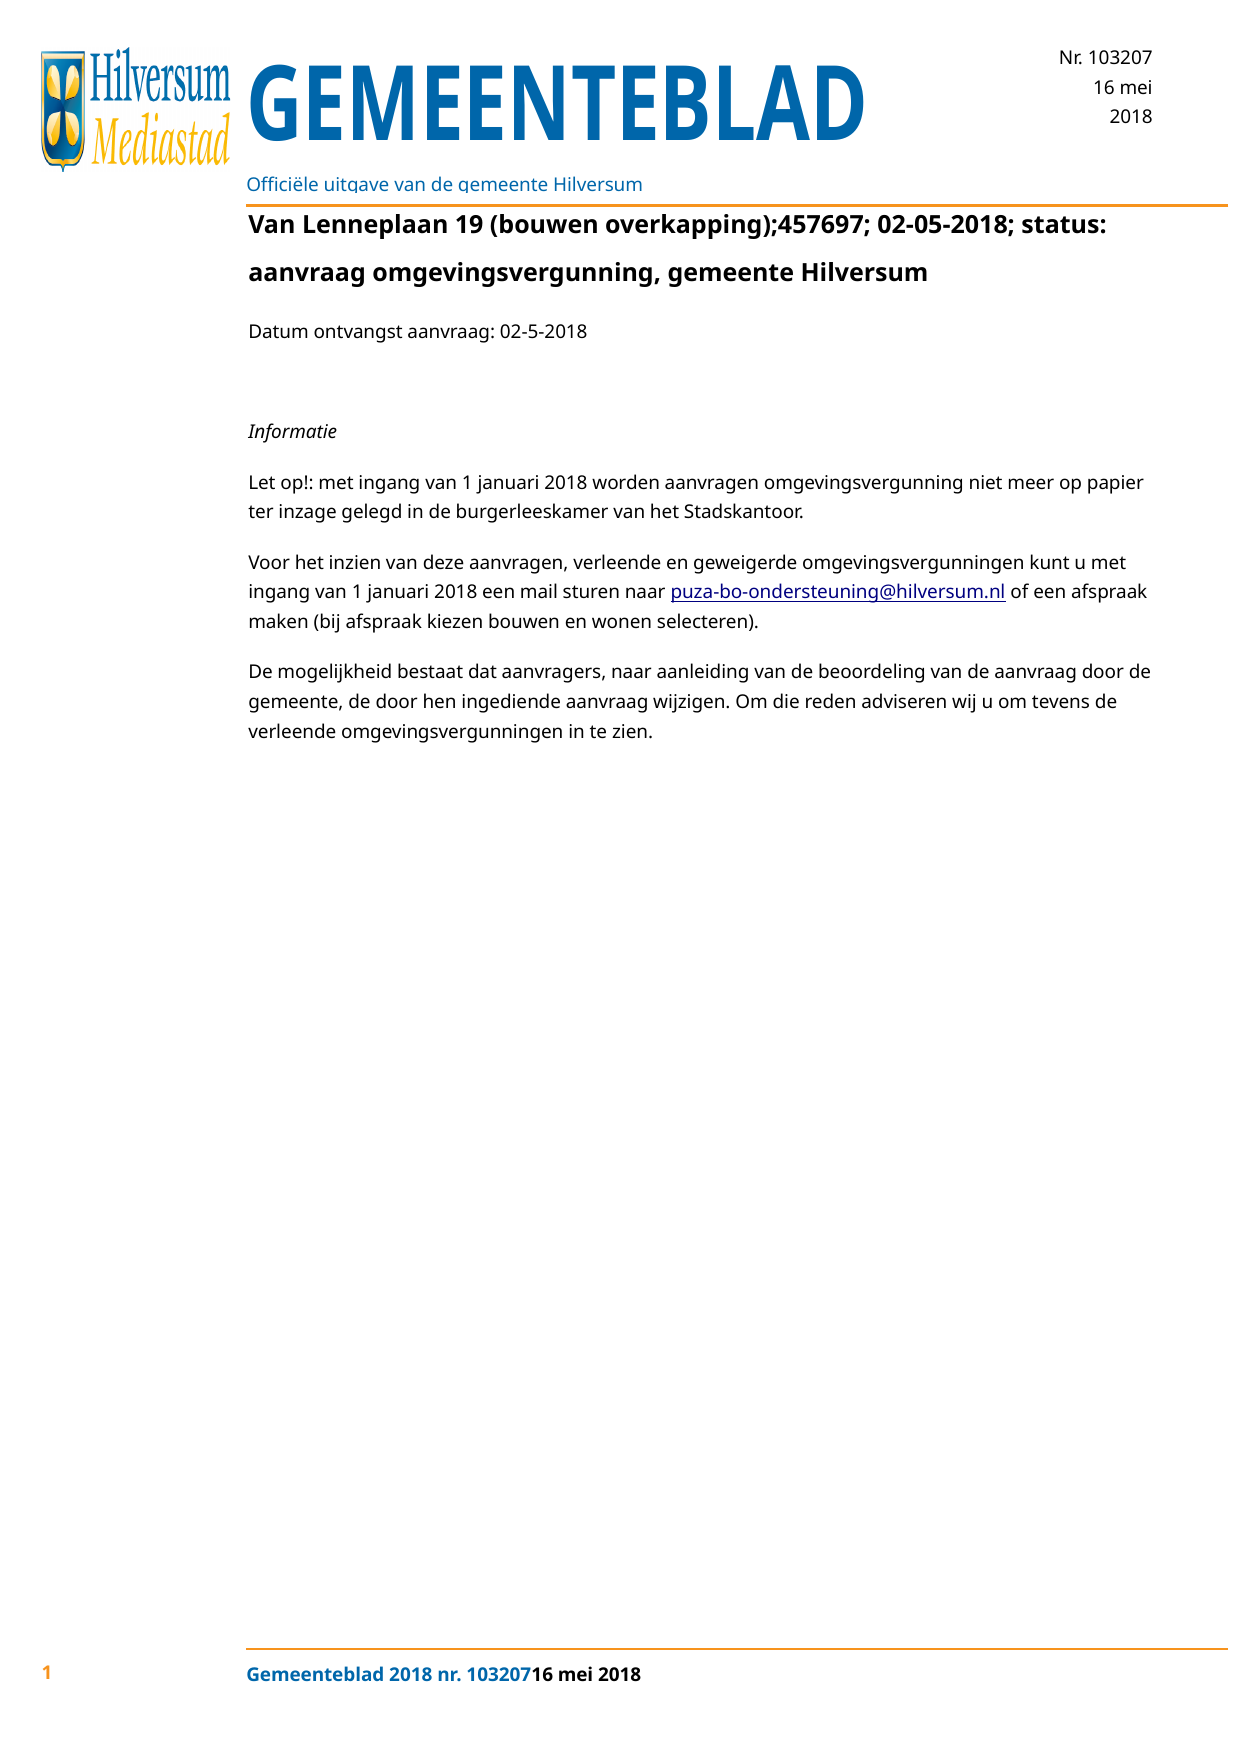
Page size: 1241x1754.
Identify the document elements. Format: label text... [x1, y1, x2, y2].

text Datum ontvangst aanvraag: 02-5-2018 [248, 318, 1152, 344]
text Let op!: met ingang van 1 januari 2018 worden aanvragen omgevingsvergunning niet meer op papier ter inzage gelegd in de burgerleeskamer van het Stadskantoor. [248, 469, 1152, 524]
text Informatie [248, 419, 1152, 444]
text Van Lenneplaan 19 (bouwen overkapping);457697; 02-05-2018; status: aanvraag omgevingsvergunning, gemeente Hilversum [248, 207, 1152, 288]
picture [41, 47, 231, 172]
text Voor het inzien van deze aanvragen, verleende en geweigerde omgevingsvergunningen kunt u met ingang van 1 januari 2018 een mail sturen naar puza-bo-ondersteuning@hilversum.nl of een afspraak maken (bij afspraak kiezen bouwen en wonen selecteren). [248, 549, 1152, 634]
text De mogelijkheid bestaat dat aanvragers, naar aanleiding van de beoordeling van de aanvraag door de gemeente, de door hen ingediende aanvraag wijzigen. Om die reden adviseren wij u om tevens de verleende omgevingsvergunningen in te zien. [248, 659, 1152, 744]
